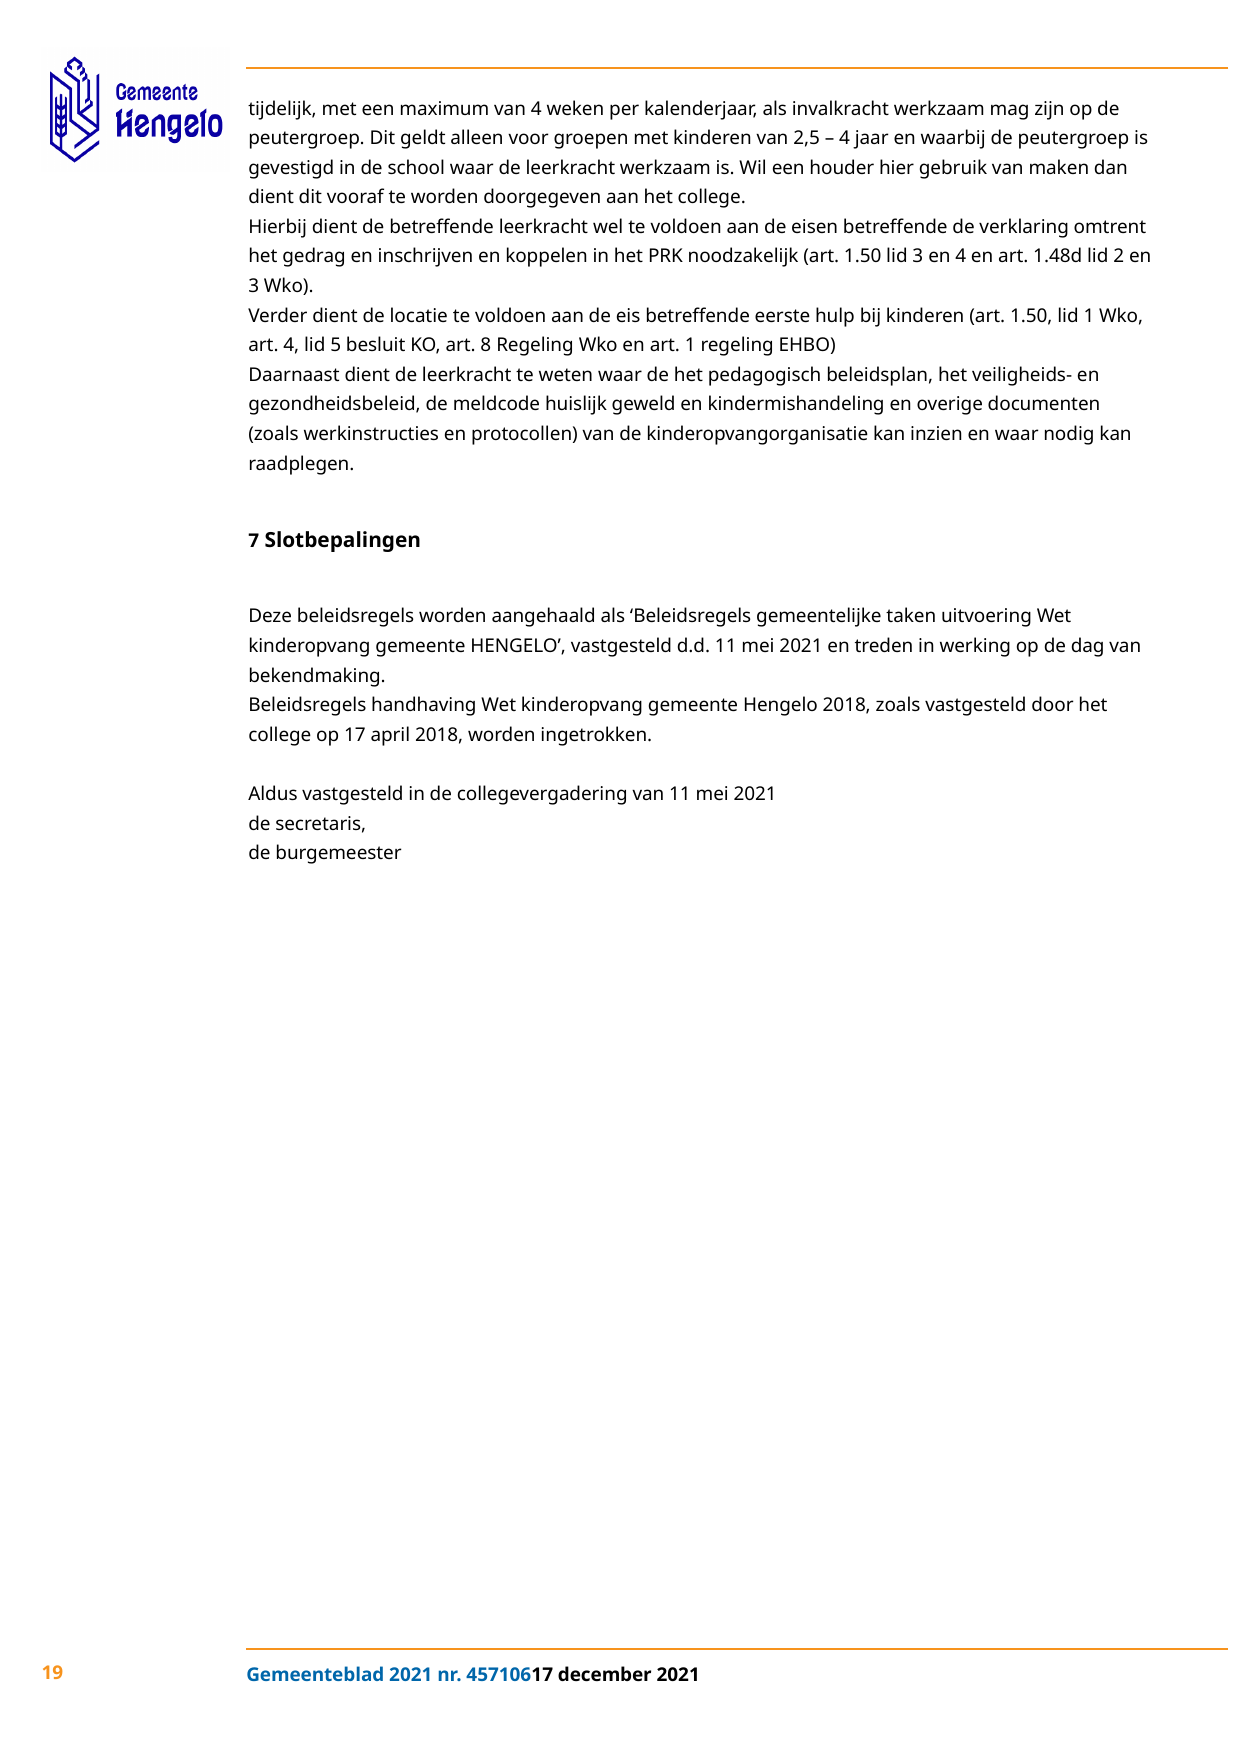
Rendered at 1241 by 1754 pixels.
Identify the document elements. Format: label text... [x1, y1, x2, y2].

text de secretaris, [248, 810, 1152, 836]
text de burgemeester [248, 839, 1152, 865]
text 7 Slotbepalingen [248, 525, 1152, 553]
text Verder dient de locatie te voldoen aan de eis betreffende eerste hulp bij kinderen (art. 1.50, lid 1 Wko, art. 4, lid 5 besluit KO, art. 8 Regeling Wko en art. 1 regeling EHBO) [248, 302, 1152, 357]
text tijdelijk, met een maximum van 4 weken per kalenderjaar, als invalkracht werkzaam mag zijn op de peutergroep. Dit geldt alleen voor groepen met kinderen van 2,5 – 4 jaar en waarbij de peutergroep is gevestigd in de school waar de leerkracht werkzaam is. Wil een houder hier gebruik van maken dan dient dit vooraf te worden doorgegeven aan het college. [248, 95, 1152, 209]
text Hierbij dient de betreffende leerkracht wel te voldoen aan de eisen betreffende de verklaring omtrent het gedrag en inschrijven en koppelen in het PRK noodzakelijk (art. 1.50 lid 3 en 4 en art. 1.48d lid 2 en 3 Wko). [248, 213, 1152, 298]
text Daarnaast dient de leerkracht te weten waar de het pedagogisch beleidsplan, het veiligheids- en gezondheidsbeleid, de meldcode huislijk geweld en kindermishandeling en overige documenten (zoals werkinstructies en protocollen) van de kinderopvangorganisatie kan inzien en waar nodig kan raadplegen. [248, 361, 1152, 476]
text Beleidsregels handhaving Wet kinderopvang gemeente Hengelo 2018, zoals vastgesteld door het college op 17 april 2018, worden ingetrokken. [248, 691, 1152, 747]
picture [41, 47, 231, 172]
text Aldus vastgesteld in de collegevergadering van 11 mei 2021 [248, 780, 1152, 806]
text Deze beleidsregels worden aangehaald als ‘Beleidsregels gemeentelijke taken uitvoering Wet kinderopvang gemeente HENGELO’, vastgesteld d.d. 11 mei 2021 en treden in werking op de dag van bekendmaking. [248, 603, 1152, 688]
